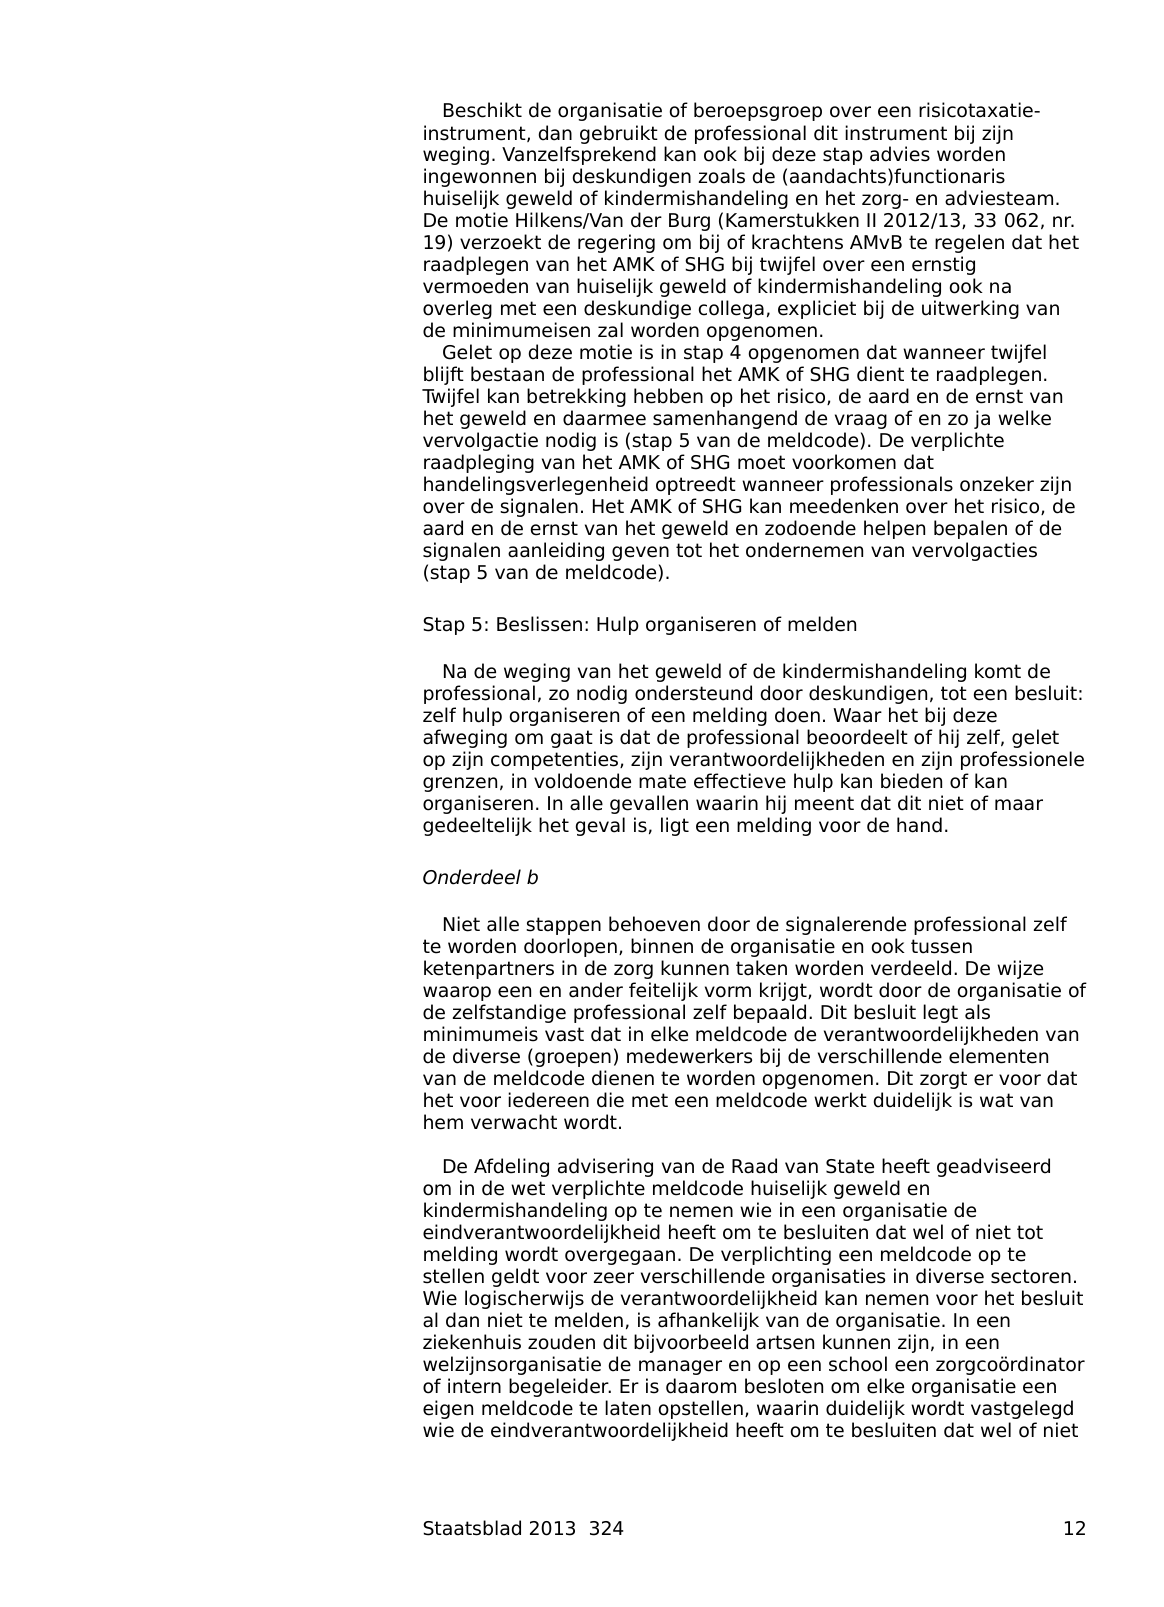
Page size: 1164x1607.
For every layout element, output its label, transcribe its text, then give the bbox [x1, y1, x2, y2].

text Beschikt de organisatie of beroepsgroep over een risicotaxatie-instrument, dan gebruikt de professional dit instrument bij zijn weging. Vanzelfsprekend kan ook bij deze stap advies worden ingewonnen bij deskundigen zoals de (aandachts)functionaris huiselijk geweld of kindermishandeling en het zorg- en adviesteam. De motie Hilkens/Van der Burg (Kamerstukken II 2012/13, 33 062, nr. 19) verzoekt de regering om bij of krachtens AMvB te regelen dat het raadplegen van het AMK of SHG bij twijfel over een ernstig vermoeden van huiselijk geweld of kindermishandeling ook na overleg met een deskundige collega, expliciet bij de uitwerking van de minimumeisen zal worden opgenomen. [422, 100, 1087, 342]
subtitle Onderdeel b [422, 867, 1087, 889]
text Na de weging van het geweld of de kindermishandeling komt de professional, zo nodig ondersteund door deskundigen, tot een besluit: zelf hulp organiseren of een melding doen. Waar het bij deze afweging om gaat is dat de professional beoordeelt of hij zelf, gelet op zijn competenties, zijn verantwoordelijkheden en zijn professionele grenzen, in voldoende mate effectieve hulp kan bieden of kan organiseren. In alle gevallen waarin hij meent dat dit niet of maar gedeeltelijk het geval is, ligt een melding voor de hand. [422, 661, 1087, 837]
text Niet alle stappen behoeven door de signalerende professional zelf te worden doorlopen, binnen de organisatie en ook tussen ketenpartners in de zorg kunnen taken worden verdeeld. De wijze waarop een en ander feitelijk vorm krijgt, wordt door de organisatie of de zelfstandige professional zelf bepaald. Dit besluit legt als minimumeis vast dat in elke meldcode de verantwoordelijkheden van de diverse (groepen) medewerkers bij de verschillende elementen van de meldcode dienen te worden opgenomen. Dit zorgt er voor dat het voor iedereen die met een meldcode werkt duidelijk is wat van hem verwacht wordt. [422, 914, 1087, 1133]
text Gelet op deze motie is in stap 4 opgenomen dat wanneer twijfel blijft bestaan de professional het AMK of SHG dient te raadplegen. Twijfel kan betrekking hebben op het risico, de aard en de ernst van het geweld en daarmee samenhangend de vraag of en zo ja welke vervolgactie nodig is (stap 5 van de meldcode). De verplichte raadpleging van het AMK of SHG moet voorkomen dat handelingsverlegenheid optreedt wanneer professionals onzeker zijn over de signalen. Het AMK of SHG kan meedenken over het risico, de aard en de ernst van het geweld en zodoende helpen bepalen of de signalen aanleiding geven tot het ondernemen van vervolgacties (stap 5 van de meldcode). [422, 342, 1087, 584]
subtitle Stap 5: Beslissen: Hulp organiseren of melden [422, 614, 1087, 636]
text De Afdeling advisering van de Raad van State heeft geadviseerd om in de wet verplichte meldcode huiselijk geweld en kindermishandeling op te nemen wie in een organisatie de eindverantwoordelijkheid heeft om te besluiten dat wel of niet tot melding wordt overgegaan. De verplichting een meldcode op te stellen geldt voor zeer verschillende organisaties in diverse sectoren. Wie logischerwijs de verantwoordelijkheid kan nemen voor het besluit al dan niet te melden, is afhankelijk van de organisatie. In een ziekenhuis zouden dit bijvoorbeeld artsen kunnen zijn, in een welzijnsorganisatie de manager en op een school een zorgcoördinator of intern begeleider. Er is daarom besloten om elke organisatie een eigen meldcode te laten opstellen, waarin duidelijk wordt vastgelegd wie de eindverantwoordelijkheid heeft om te besluiten dat wel of niet [422, 1156, 1087, 1441]
